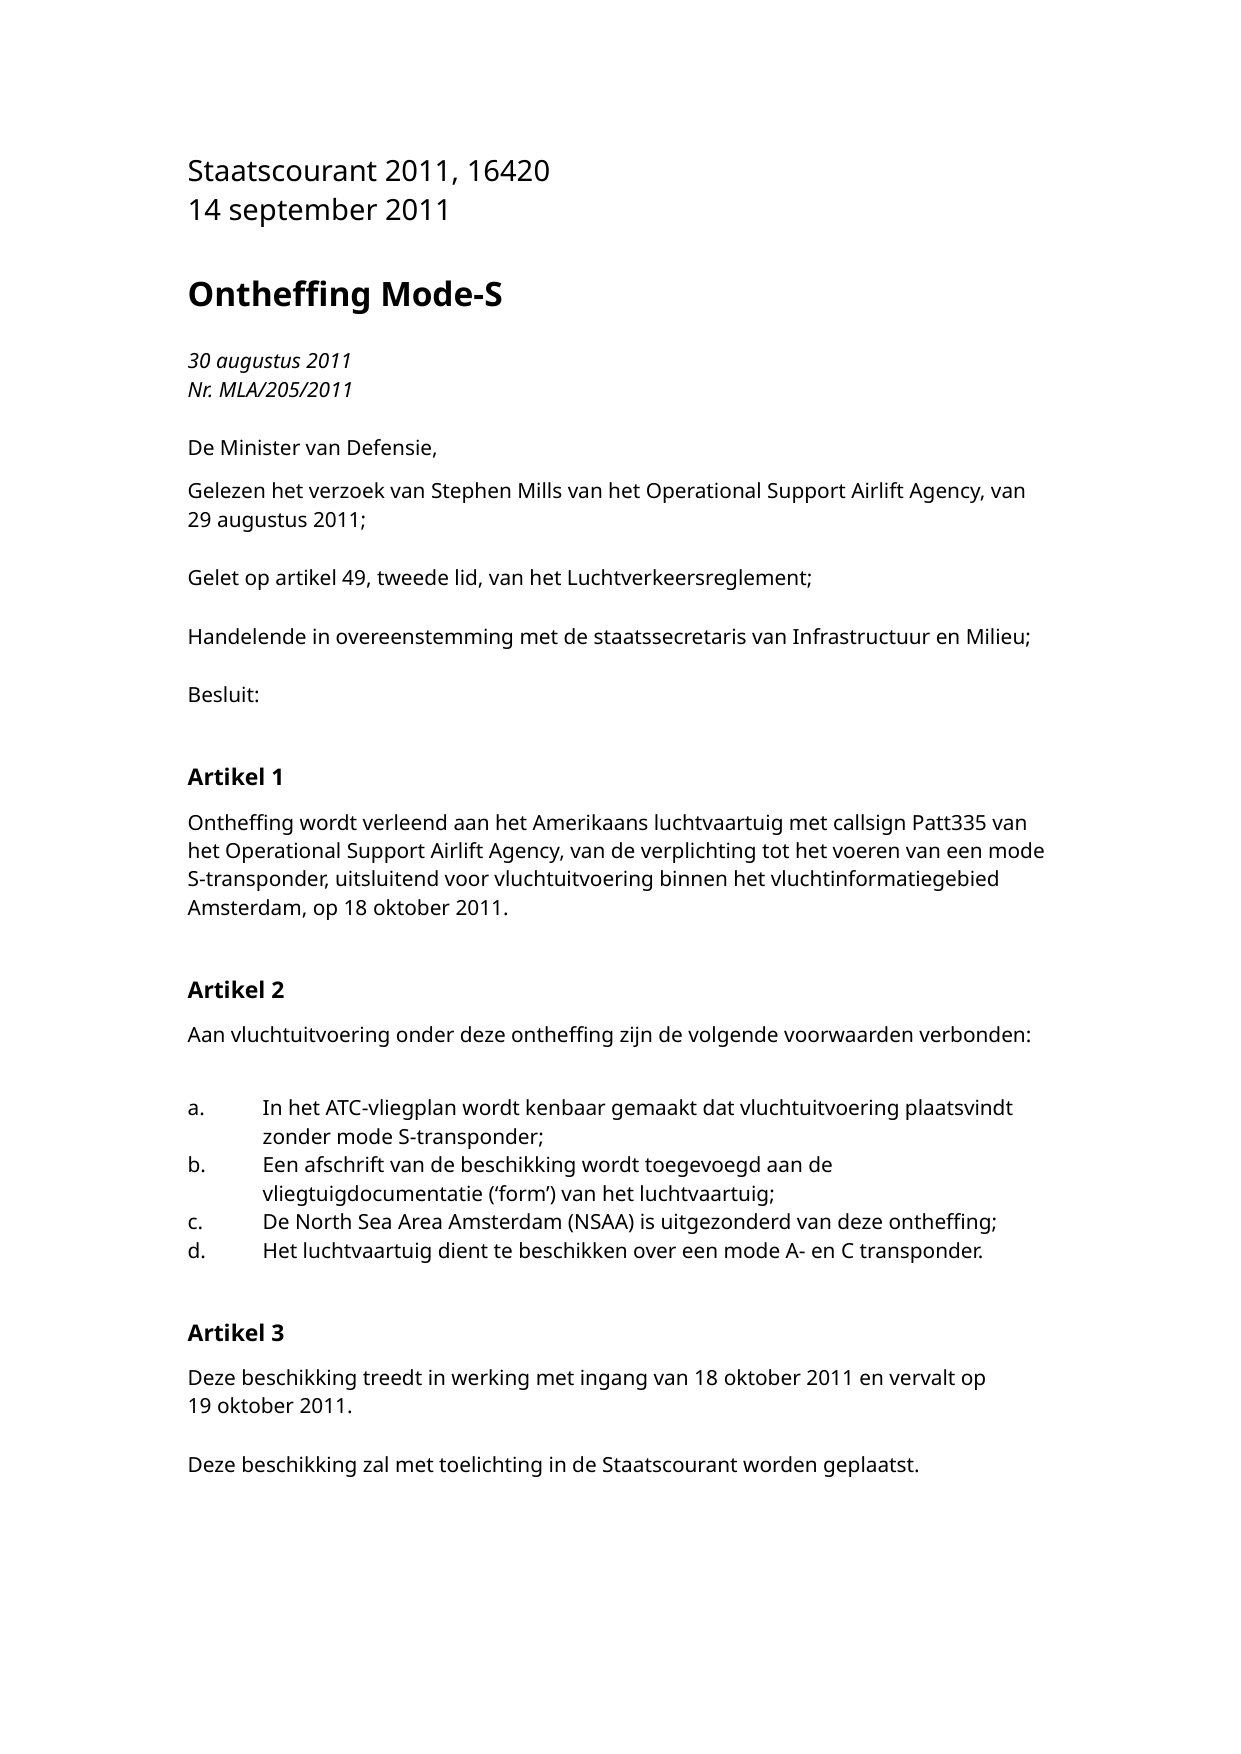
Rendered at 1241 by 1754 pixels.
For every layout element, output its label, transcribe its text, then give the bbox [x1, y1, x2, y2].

list Het luchtvaartuig dient te beschikken over een mode A- en C transponder. [187, 1236, 1053, 1264]
subtitle Ontheffing Mode-S [187, 271, 1053, 316]
text Nr. MLA/205/2011 [187, 375, 1053, 403]
subtitle Artikel 3 [187, 1317, 1053, 1348]
text Aan vluchtuitvoering onder deze ontheffing zijn de volgende voorwaarden verbonden: [187, 1020, 1053, 1048]
text 30 augustus 2011 [187, 346, 1053, 375]
text Deze beschikking treedt in werking met ingang van 18 oktober 2011 en vervalt op 19 oktober 2011. [187, 1363, 1053, 1420]
text Deze beschikking zal met toelichting in de Staatscourant worden geplaatst. [187, 1450, 1053, 1478]
text Ontheffing wordt verleend aan het Amerikaans luchtvaartuig met callsign Patt335 van het Operational Support Airlift Agency, van de verplichting tot het voeren van een mode S-transponder, uitsluitend voor vluchtuitvoering binnen het vluchtinformatiegebied Amsterdam, op 18 oktober 2011. [187, 808, 1053, 921]
text 14 september 2011 [187, 190, 1053, 229]
text De Minister van Defensie, [187, 433, 1053, 462]
text Gelet op artikel 49, tweede lid, van het Luchtverkeersreglement; [187, 563, 1053, 592]
list De North Sea Area Amsterdam (NSAA) is uitgezonderd van deze ontheffing; [187, 1207, 1053, 1236]
text Staatscourant 2011, 16420 [187, 150, 1053, 190]
list Een afschrift van de beschikking wordt toegevoegd aan de vliegtuigdocumentatie (‘form’) van het luchtvaartuig; [187, 1150, 1053, 1207]
text Besluit: [187, 680, 1053, 709]
text Gelezen het verzoek van Stephen Mills van het Operational Support Airlift Agency, van 29 augustus 2011; [187, 477, 1053, 533]
list In het ATC-vliegplan wordt kenbaar gemaakt dat vluchtuitvoering plaatsvindt zonder mode S-transponder; [187, 1093, 1053, 1150]
subtitle Artikel 2 [187, 974, 1053, 1005]
text Handelende in overeenstemming met de staatssecretaris van Infrastructuur en Milieu; [187, 622, 1053, 650]
subtitle Artikel 1 [187, 761, 1053, 793]
